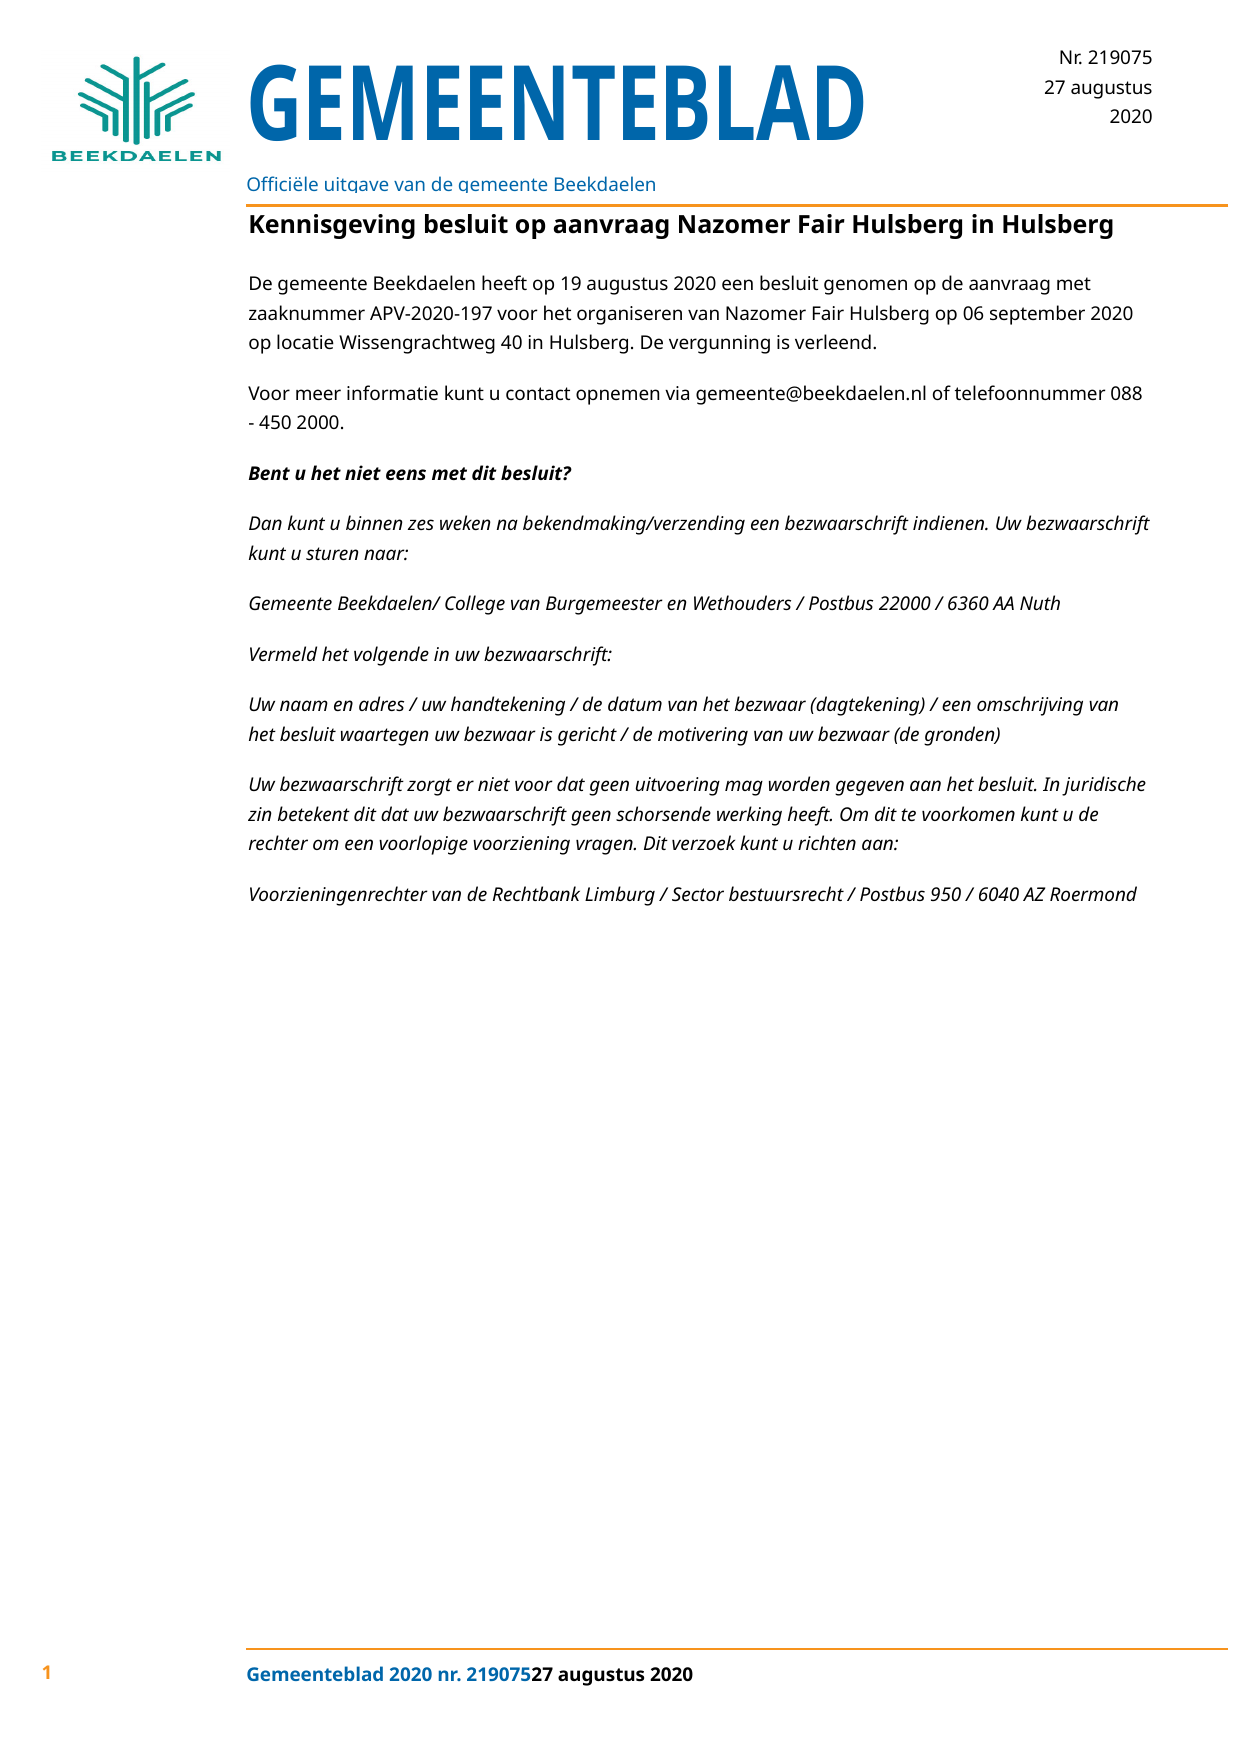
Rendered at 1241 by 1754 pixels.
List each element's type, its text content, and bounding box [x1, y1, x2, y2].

text Voor meer informatie kunt u contact opnemen via gemeente@beekdaelen.nl of telefoonnummer 088 - 450 2000. [248, 380, 1152, 435]
text Uw bezwaarschrift zorgt er niet voor dat geen uitvoering mag worden gegeven aan het besluit. In juridische zin betekent dit dat uw bezwaarschrift geen schorsende werking heeft. Om dit te voorkomen kunt u de rechter om een voorlopige voorziening vragen. Dit verzoek kunt u richten aan: [248, 771, 1152, 856]
text Bent u het niet eens met dit besluit? [248, 460, 1152, 486]
text Voorzieningenrechter van de Rechtbank Limburg / Sector bestuursrecht / Postbus 950 / 6040 AZ Roermond [248, 881, 1152, 906]
text De gemeente Beekdaelen heeft op 19 augustus 2020 een besluit genomen op de aanvraag met zaaknummer APV-2020-197 voor het organiseren van Nazomer Fair Hulsberg op 06 september 2020 op locatie Wissengrachtweg 40 in Hulsberg. De vergunning is verleend. [248, 270, 1152, 355]
text Vermeld het volgende in uw bezwaarschrift: [248, 641, 1152, 666]
text Kennisgeving besluit op aanvraag Nazomer Fair Hulsberg in Hulsberg [248, 207, 1152, 241]
picture [41, 47, 231, 172]
text Gemeente Beekdaelen/ College van Burgemeester en Wethouders / Postbus 22000 / 6360 AA Nuth [248, 590, 1152, 616]
text Dan kunt u binnen zes weken na bekendmaking/verzending een bezwaarschrift indienen. Uw bezwaarschrift kunt u sturen naar: [248, 510, 1152, 566]
text Uw naam en adres / uw handtekening / de datum van het bezwaar (dagtekening) / een omschrijving van het besluit waartegen uw bezwaar is gericht / de motivering van uw bezwaar (de gronden) [248, 691, 1152, 746]
